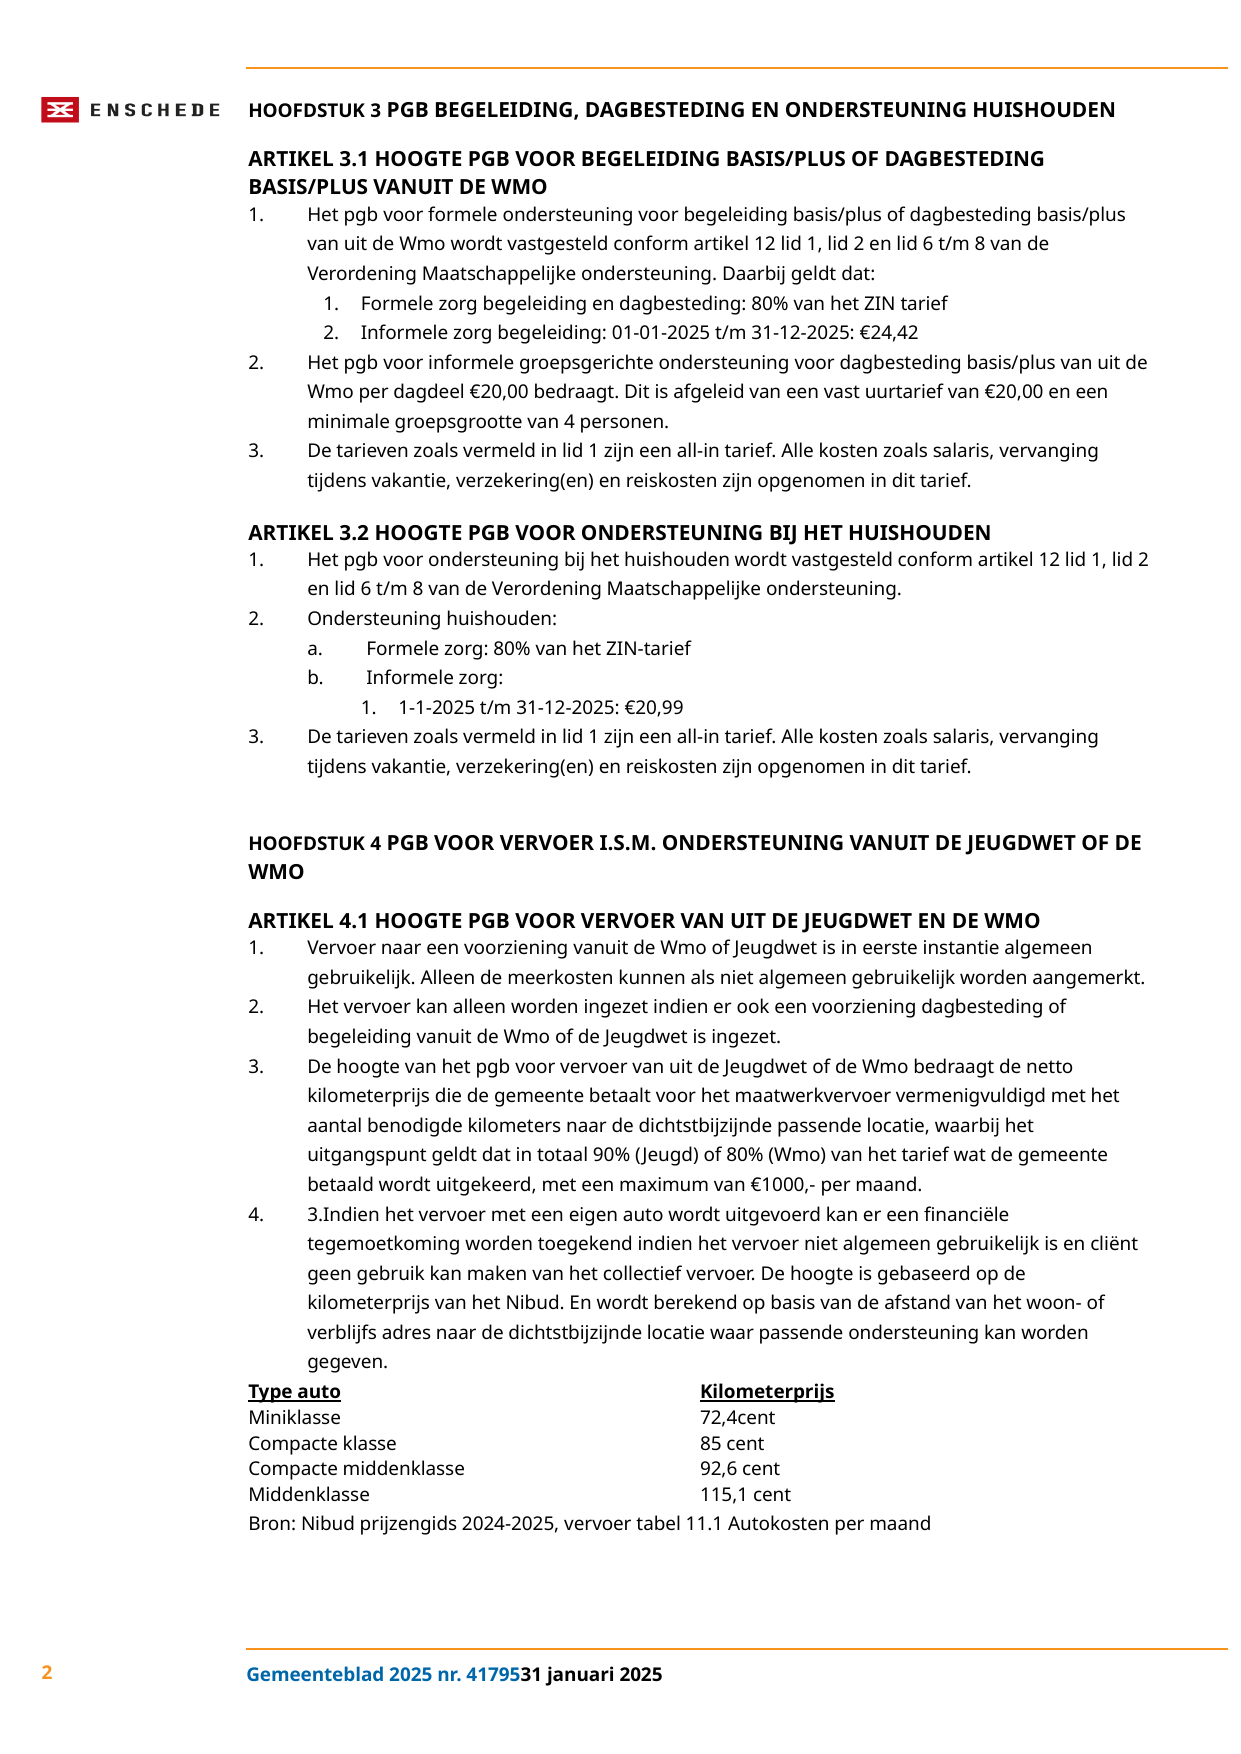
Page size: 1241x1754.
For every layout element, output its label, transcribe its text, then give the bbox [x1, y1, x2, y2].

list Informele zorg begeleiding: 01-01-2025 t/m 31-12-2025: €24,42 [323, 319, 1152, 345]
table_cell Middenklasse [248, 1481, 700, 1507]
table_cell Miniklasse [248, 1404, 700, 1430]
table_cell 115,1 cent [700, 1481, 1152, 1507]
text ARTIKEL 4.1 HOOGTE PGB VOOR VERVOER VAN UIT DE JEUGDWET EN DE WMO [248, 906, 1152, 934]
text HOOFDSTUK 3 PGB BEGELEIDING, DAGBESTEDING EN ONDERSTEUNING HUISHOUDEN [248, 95, 1152, 123]
text HOOFDSTUK 4 PGB VOOR VERVOER I.S.M. ONDERSTEUNING VANUIT DE JEUGDWET OF DE WMO [248, 828, 1152, 885]
table_header Kilometerprijs [700, 1378, 1152, 1404]
picture [41, 47, 231, 172]
table_cell 72,4cent [700, 1404, 1152, 1430]
text Bron: Nibud prijzengids 2024-2025, vervoer tabel 11.1 Autokosten per maand [248, 1510, 1152, 1536]
list Formele zorg begeleiding en dagbesteding: 80% van het ZIN tarief [323, 290, 1152, 315]
list Het pgb voor formele ondersteuning voor begeleiding basis/plus of dagbesteding basis/plus van uit de Wmo wordt vastgesteld conform artikel 12 lid 1, lid 2 en lid 6 t/m 8 van de Verordening Maatschappelijke ondersteuning. Daarbij geldt dat: [248, 201, 1152, 286]
list Informele zorg: [307, 664, 1152, 690]
list Formele zorg: 80% van het ZIN-tarief [307, 635, 1152, 661]
table_cell Compacte middenklasse [248, 1456, 700, 1481]
text ARTIKEL 3.2 HOOGTE PGB VOOR ONDERSTEUNING BIJ HET HUISHOUDEN [248, 518, 1152, 546]
table_cell 92,6 cent [700, 1456, 1152, 1481]
list Het pgb voor ondersteuning bij het huishouden wordt vastgesteld conform artikel 12 lid 1, lid 2 en lid 6 t/m 8 van de Verordening Maatschappelijke ondersteuning. [248, 546, 1152, 601]
list Het vervoer kan alleen worden ingezet indien er ook een voorziening dagbesteding of begeleiding vanuit de Wmo of de Jeugdwet is ingezet. [248, 994, 1152, 1049]
table_header Type auto [248, 1378, 700, 1404]
list De hoogte van het pgb voor vervoer van uit de Jeugdwet of de Wmo bedraagt de netto kilometerprijs die de gemeente betaalt voor het maatwerkvervoer vermenigvuldigd met het aantal benodigde kilometers naar de dichtstbijzijnde passende locatie, waarbij het uitgangspunt geldt dat in totaal 90% (Jeugd) of 80% (Wmo) van het tarief wat de gemeente betaald wordt uitgekeerd, met een maximum van €1000,- per maand. [248, 1053, 1152, 1197]
list 3.Indien het vervoer met een eigen auto wordt uitgevoerd kan er een financiële tegemoetkoming worden toegekend indien het vervoer niet algemeen gebruikelijk is en cliënt geen gebruik kan maken van het collectief vervoer. De hoogte is gebaseerd op de kilometerprijs van het Nibud. En wordt berekend op basis van de afstand van het woon- of verblijfs adres naar de dichtstbijzijnde locatie waar passende ondersteuning kan worden gegeven. [248, 1201, 1152, 1374]
list Het pgb voor informele groepsgerichte ondersteuning voor dagbesteding basis/plus van uit de Wmo per dagdeel €20,00 bedraagt. Dit is afgeleid van een vast uurtarief van €20,00 en een minimale groepsgrootte van 4 personen. [248, 349, 1152, 434]
list 1-1-2025 t/m 31-12-2025: €20,99 [361, 694, 1152, 720]
table_cell Compacte klasse [248, 1430, 700, 1456]
list De tarieven zoals vermeld in lid 1 zijn een all-in tarief. Alle kosten zoals salaris, vervanging tijdens vakantie, verzekering(en) en reiskosten zijn opgenomen in dit tarief. [248, 438, 1152, 493]
list Vervoer naar een voorziening vanuit de Wmo of Jeugdwet is in eerste instantie algemeen gebruikelijk. Alleen de meerkosten kunnen als niet algemeen gebruikelijk worden aangemerkt. [248, 934, 1152, 990]
list De tarieven zoals vermeld in lid 1 zijn een all-in tarief. Alle kosten zoals salaris, vervanging tijdens vakantie, verzekering(en) en reiskosten zijn opgenomen in dit tarief. [248, 723, 1152, 779]
text ARTIKEL 3.1 HOOGTE PGB VOOR BEGELEIDING BASIS/PLUS OF DAGBESTEDING BASIS/PLUS VANUIT DE WMO [248, 144, 1152, 201]
list Ondersteuning huishouden: [248, 605, 1152, 631]
table_cell 85 cent [700, 1430, 1152, 1456]
